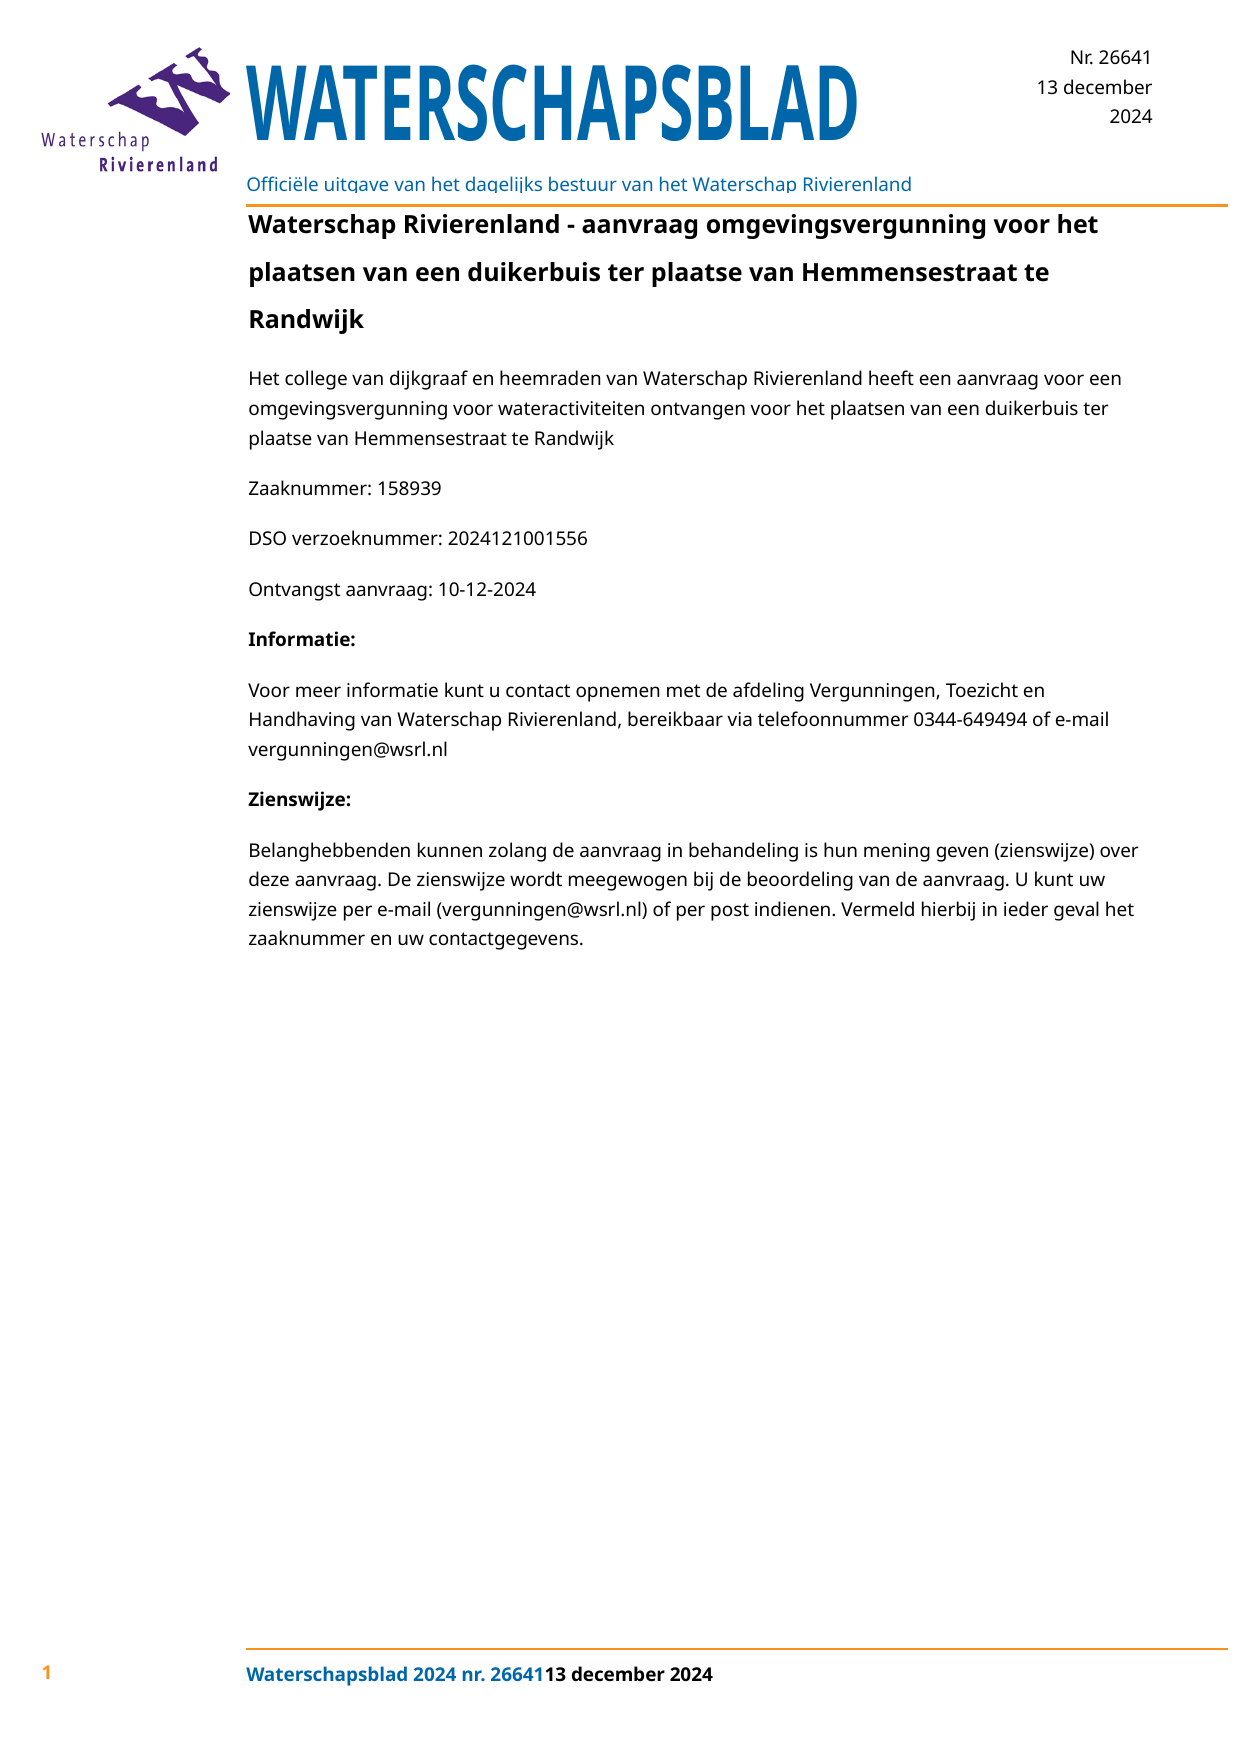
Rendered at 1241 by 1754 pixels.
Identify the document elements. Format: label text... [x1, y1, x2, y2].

text DSO verzoeknummer: 2024121001556 [248, 526, 1152, 551]
text Voor meer informatie kunt u contact opnemen met de afdeling Vergunningen, Toezicht en Handhaving van Waterschap Rivierenland, bereikbaar via telefoonnummer 0344-649494 of e-mail vergunningen@wsrl.nl [248, 677, 1152, 762]
text Het college van dijkgraaf en heemraden van Waterschap Rivierenland heeft een aanvraag voor een omgevingsvergunning voor wateractiviteiten ontvangen voor het plaatsen van een duikerbuis ter plaatse van Hemmensestraat te Randwijk [248, 366, 1152, 450]
text Ontvangst aanvraag: 10-12-2024 [248, 576, 1152, 602]
text Informatie: [248, 626, 1152, 652]
text Waterschap Rivierenland - aanvraag omgevingsvergunning voor het plaatsen van een duikerbuis ter plaatse van Hemmensestraat te Randwijk [248, 207, 1152, 336]
picture [41, 47, 231, 172]
text Zaaknummer: 158939 [248, 475, 1152, 501]
text Belanghebbenden kunnen zolang de aanvraag in behandeling is hun mening geven (zienswijze) over deze aanvraag. De zienswijze wordt meegewogen bij de beoordeling van de aanvraag. U kunt uw zienswijze per e-mail (vergunningen@wsrl.nl) of per post indienen. Vermeld hierbij in ieder geval het zaaknummer en uw contactgegevens. [248, 837, 1152, 951]
text Zienswijze: [248, 786, 1152, 812]
